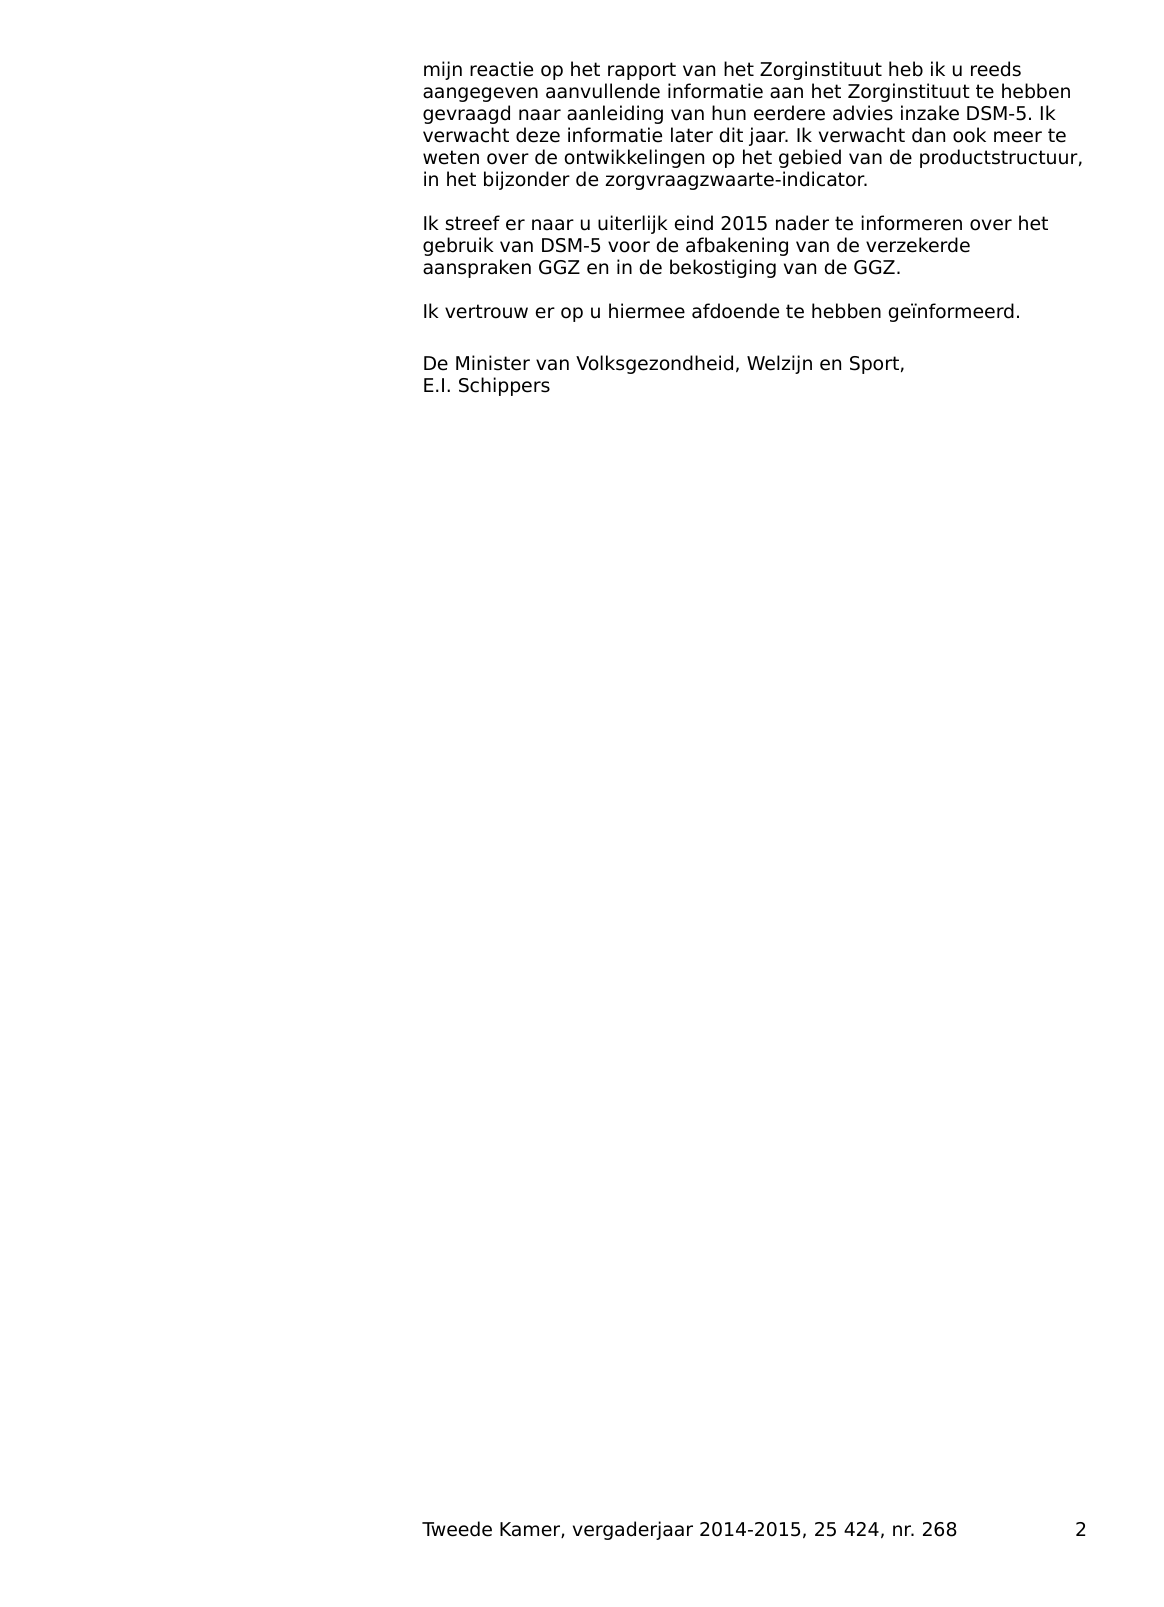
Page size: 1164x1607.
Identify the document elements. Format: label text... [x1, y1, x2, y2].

text Ik streef er naar u uiterlijk eind 2015 nader te informeren over het gebruik van DSM-5 voor de afbakening van de verzekerde aanspraken GGZ en in de bekostiging van de GGZ. [422, 213, 1087, 279]
text De Minister van Volksgezondheid, Welzijn en Sport, E.I. Schippers [422, 353, 1087, 397]
text mijn reactie op het rapport van het Zorginstituut heb ik u reeds aangegeven aanvullende informatie aan het Zorginstituut te hebben gevraagd naar aanleiding van hun eerdere advies inzake DSM-5. Ik verwacht deze informatie later dit jaar. Ik verwacht dan ook meer te weten over de ontwikkelingen op het gebied van de productstructuur, in het bijzonder de zorgvraagzwaarte-indicator. [422, 59, 1087, 191]
text Ik vertrouw er op u hiermee afdoende te hebben geïnformeerd. [422, 301, 1087, 323]
